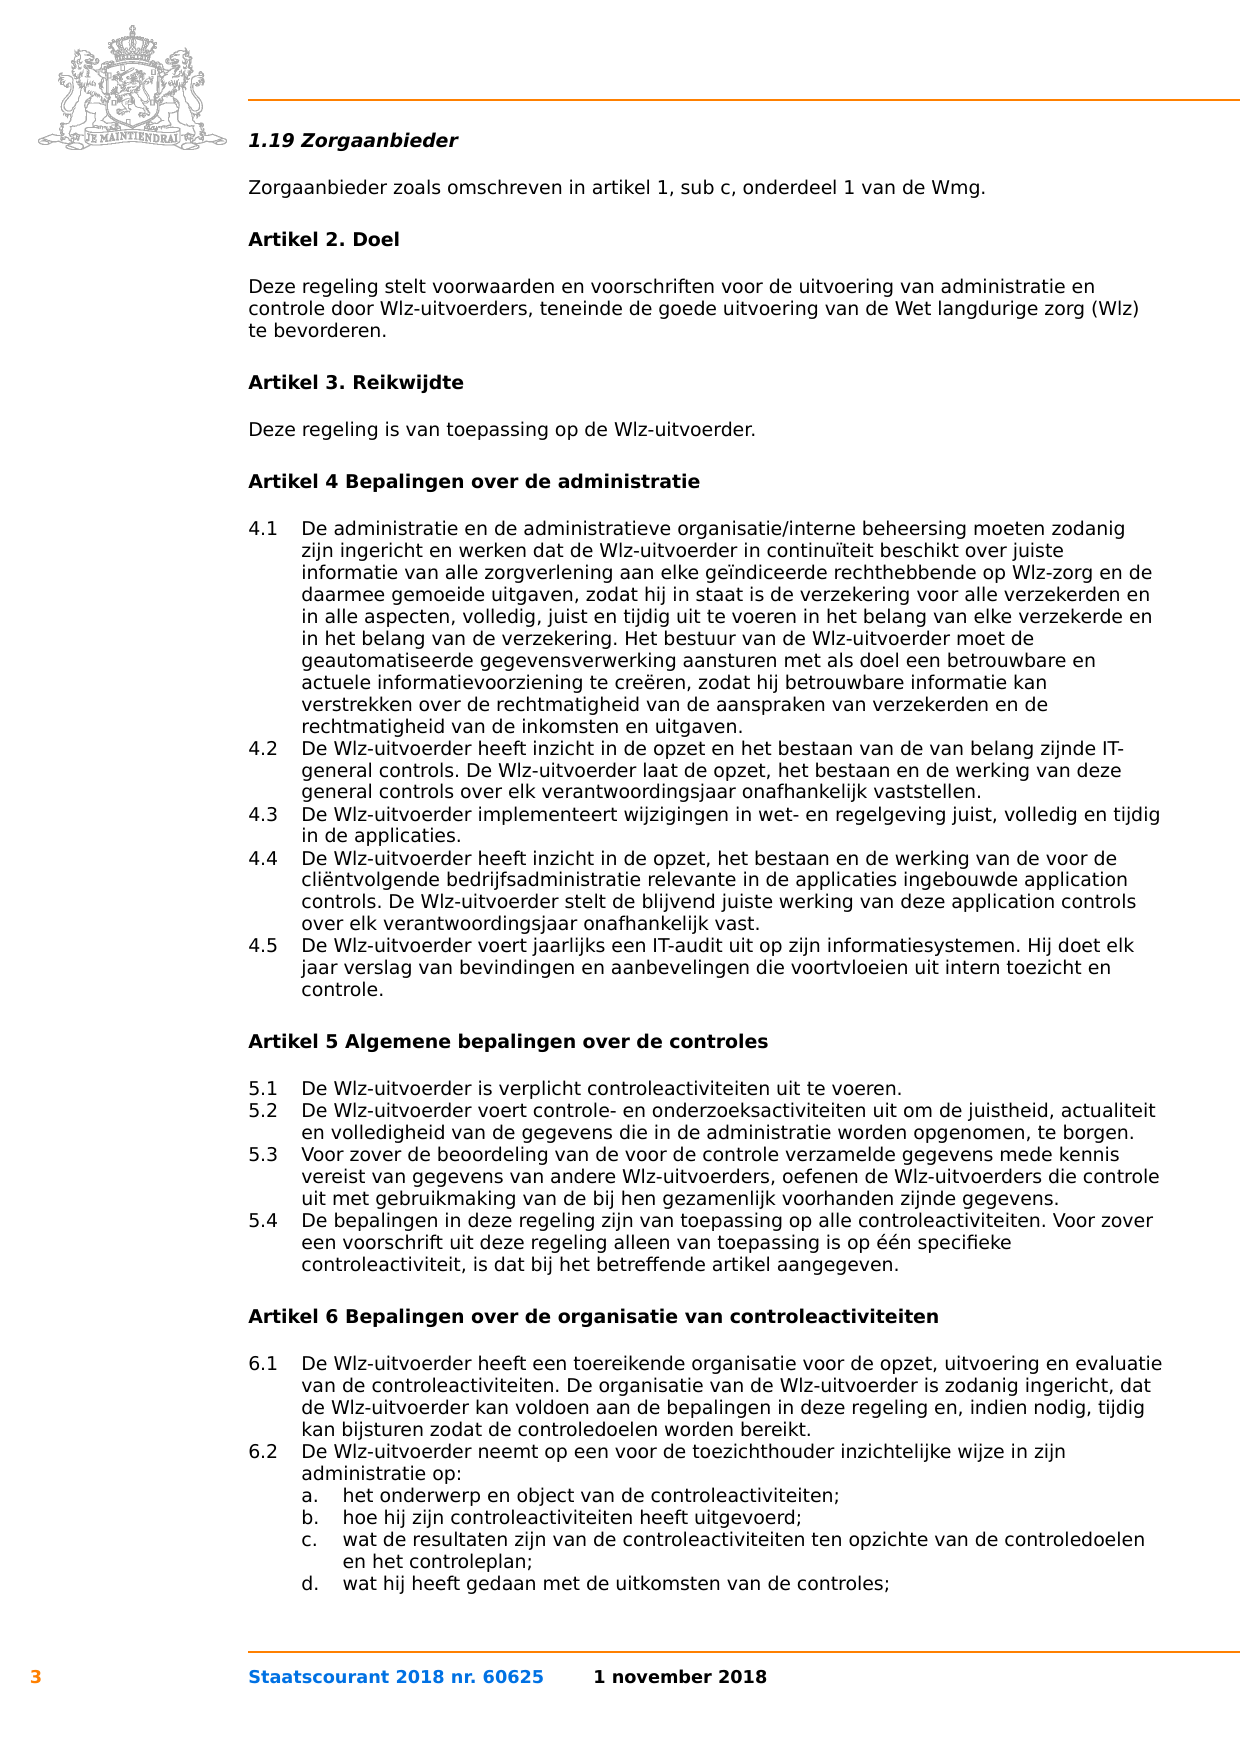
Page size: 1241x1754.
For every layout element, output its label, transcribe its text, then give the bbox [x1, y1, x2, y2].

text c. wat de resultaten zijn van de controleactiviteiten ten opzichte van de controledoelen en het controleplan; [301, 1529, 1163, 1573]
text 4.3 De Wlz-uitvoerder implementeert wijzigingen in wet- en regelgeving juist, volledig en tijdig in de applicaties. [248, 803, 1163, 847]
text b. hoe hij zijn controleactiviteiten heeft uitgevoerd; [301, 1507, 1163, 1529]
subtitle 1.19 Zorgaanbieder [248, 130, 1163, 152]
text 5.1 De Wlz-uitvoerder is verplicht controleactiviteiten uit te voeren. [248, 1078, 1163, 1100]
text d. wat hij heeft gedaan met de uitkomsten van de controles; [301, 1573, 1163, 1595]
subtitle Artikel 3. Reikwijdte [248, 372, 1163, 394]
text 6.1 De Wlz-uitvoerder heeft een toereikende organisatie voor de opzet, uitvoering en evaluatie van de controleactiviteiten. De organisatie van de Wlz-uitvoerder is zodanig ingericht, dat de Wlz-uitvoerder kan voldoen aan de bepalingen in deze regeling en, indien nodig, tijdig kan bijsturen zodat de controledoelen worden bereikt. [248, 1353, 1163, 1441]
text Deze regeling is van toepassing op de Wlz-uitvoerder. [248, 419, 1163, 441]
text 5.3 Voor zover de beoordeling van de voor de controle verzamelde gegevens mede kennis vereist van gegevens van andere Wlz-uitvoerders, oefenen de Wlz-uitvoerders die controle uit met gebruikmaking van de bij hen gezamenlijk voorhanden zijnde gegevens. [248, 1144, 1163, 1210]
text 5.2 De Wlz-uitvoerder voert controle- en onderzoeksactiviteiten uit om de juistheid, actualiteit en volledigheid van de gegevens die in de administratie worden opgenomen, te borgen. [248, 1100, 1163, 1144]
subtitle Artikel 2. Doel [248, 229, 1163, 251]
subtitle Artikel 4 Bepalingen over de administratie [248, 471, 1163, 493]
text 4.1 De administratie en de administratieve organisatie/interne beheersing moeten zodanig zijn ingericht en werken dat de Wlz-uitvoerder in continuïteit beschikt over juiste informatie van alle zorgverlening aan elke geïndiceerde rechthebbende op Wlz-zorg en de daarmee gemoeide uitgaven, zodat hij in staat is de verzekering voor alle verzekerden en in alle aspecten, volledig, juist en tijdig uit te voeren in het belang van elke verzekerde en in het belang van de verzekering. Het bestuur van de Wlz-uitvoerder moet de geautomatiseerde gegevensverwerking aansturen met als doel een betrouwbare en actuele informatievoorziening te creëren, zodat hij betrouwbare informatie kan verstrekken over de rechtmatigheid van de aanspraken van verzekerden en de rechtmatigheid van de inkomsten en uitgaven. [248, 518, 1163, 737]
picture [38, 25, 227, 150]
text 4.4 De Wlz-uitvoerder heeft inzicht in de opzet, het bestaan en de werking van de voor de cliëntvolgende bedrijfsadministratie relevante in de applicaties ingebouwde application controls. De Wlz-uitvoerder stelt de blijvend juiste werking van deze application controls over elk verantwoordingsjaar onafhankelijk vast. [248, 847, 1163, 935]
subtitle Artikel 5 Algemene bepalingen over de controles [248, 1031, 1163, 1053]
subtitle Artikel 6 Bepalingen over de organisatie van controleactiviteiten [248, 1306, 1163, 1328]
text Deze regeling stelt voorwaarden en voorschriften voor de uitvoering van administratie en controle door Wlz-uitvoerders, teneinde de goede uitvoering van de Wet langdurige zorg (Wlz) te bevorderen. [248, 276, 1163, 342]
text 4.5 De Wlz-uitvoerder voert jaarlijks een IT-audit uit op zijn informatiesystemen. Hij doet elk jaar verslag van bevindingen en aanbevelingen die voortvloeien uit intern toezicht en controle. [248, 935, 1163, 1001]
text 6.2 De Wlz-uitvoerder neemt op een voor de toezichthouder inzichtelijke wijze in zijn administratie op: [248, 1441, 1163, 1485]
text 4.2 De Wlz-uitvoerder heeft inzicht in de opzet en het bestaan van de van belang zijnde IT-general controls. De Wlz-uitvoerder laat de opzet, het bestaan en de werking van deze general controls over elk verantwoordingsjaar onafhankelijk vaststellen. [248, 737, 1163, 803]
text 5.4 De bepalingen in deze regeling zijn van toepassing op alle controleactiviteiten. Voor zover een voorschrift uit deze regeling alleen van toepassing is op één specifieke controleactiviteit, is dat bij het betreffende artikel aangegeven. [248, 1210, 1163, 1276]
text a. het onderwerp en object van de controleactiviteiten; [301, 1485, 1163, 1507]
text Zorgaanbieder zoals omschreven in artikel 1, sub c, onderdeel 1 van de Wmg. [248, 177, 1163, 199]
